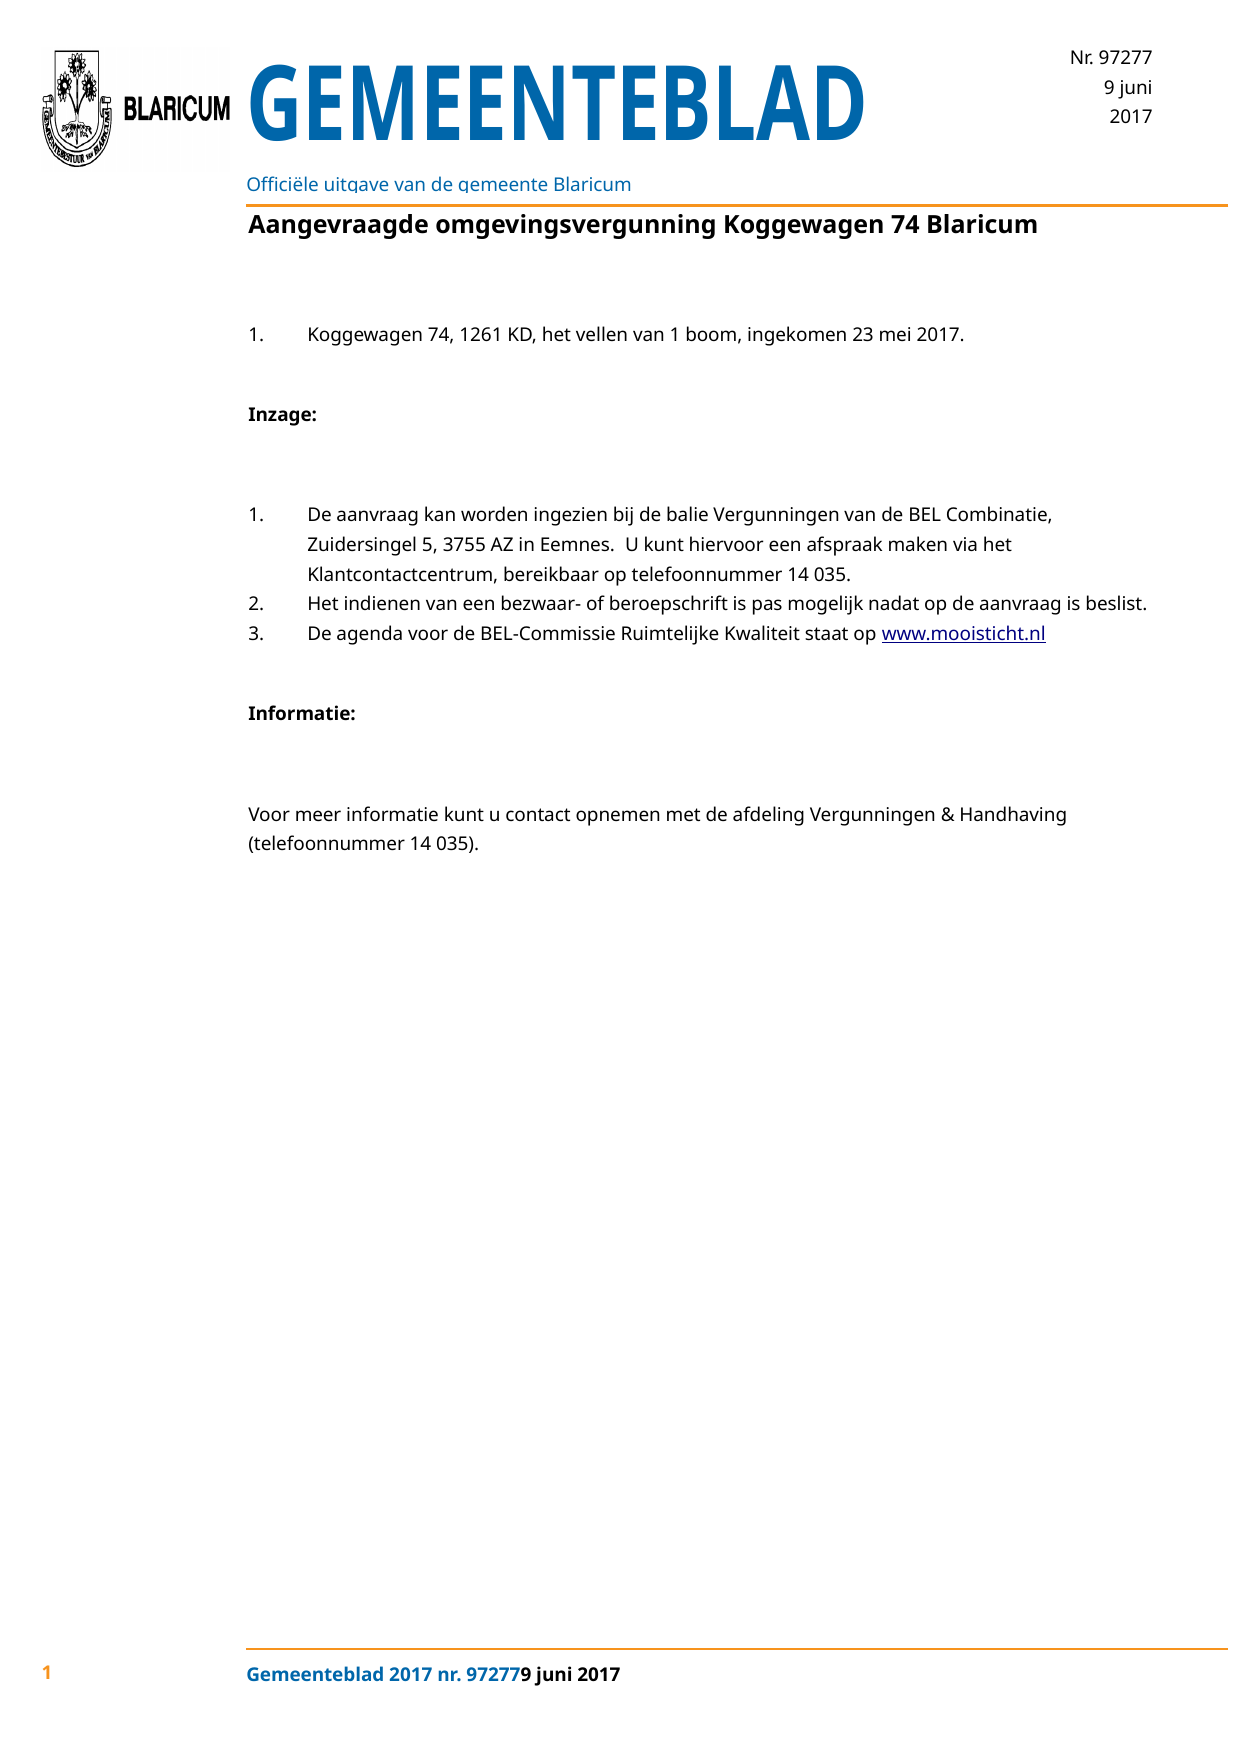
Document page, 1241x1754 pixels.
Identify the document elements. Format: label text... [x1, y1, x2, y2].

list De aanvraag kan worden ingezien bij de balie Vergunningen van de BEL Combinatie, Zuidersingel 5, 3755 AZ in Eemnes. U kunt hiervoor een afspraak maken via het Klantcontactcentrum, bereikbaar op telefoonnummer 14 035. [248, 502, 1152, 586]
text Inzage: [248, 401, 1152, 426]
text Aangevraagde omgevingsvergunning Koggewagen 74 Blaricum [248, 207, 1152, 241]
list Het indienen van een bezwaar- of beroepschrift is pas mogelijk nadat op de aanvraag is beslist. [248, 590, 1152, 616]
text Voor meer informatie kunt u contact opnemen met de afdeling Vergunningen & Handhaving (telefoonnummer 14 035). [248, 801, 1152, 856]
list Koggewagen 74, 1261 KD, het vellen van 1 boom, ingekomen 23 mei 2017. [248, 321, 1152, 346]
list De agenda voor de BEL-Commissie Ruimtelijke Kwaliteit staat op www.mooisticht.nl [248, 620, 1152, 646]
text Informatie: [248, 700, 1152, 726]
picture [41, 47, 231, 172]
